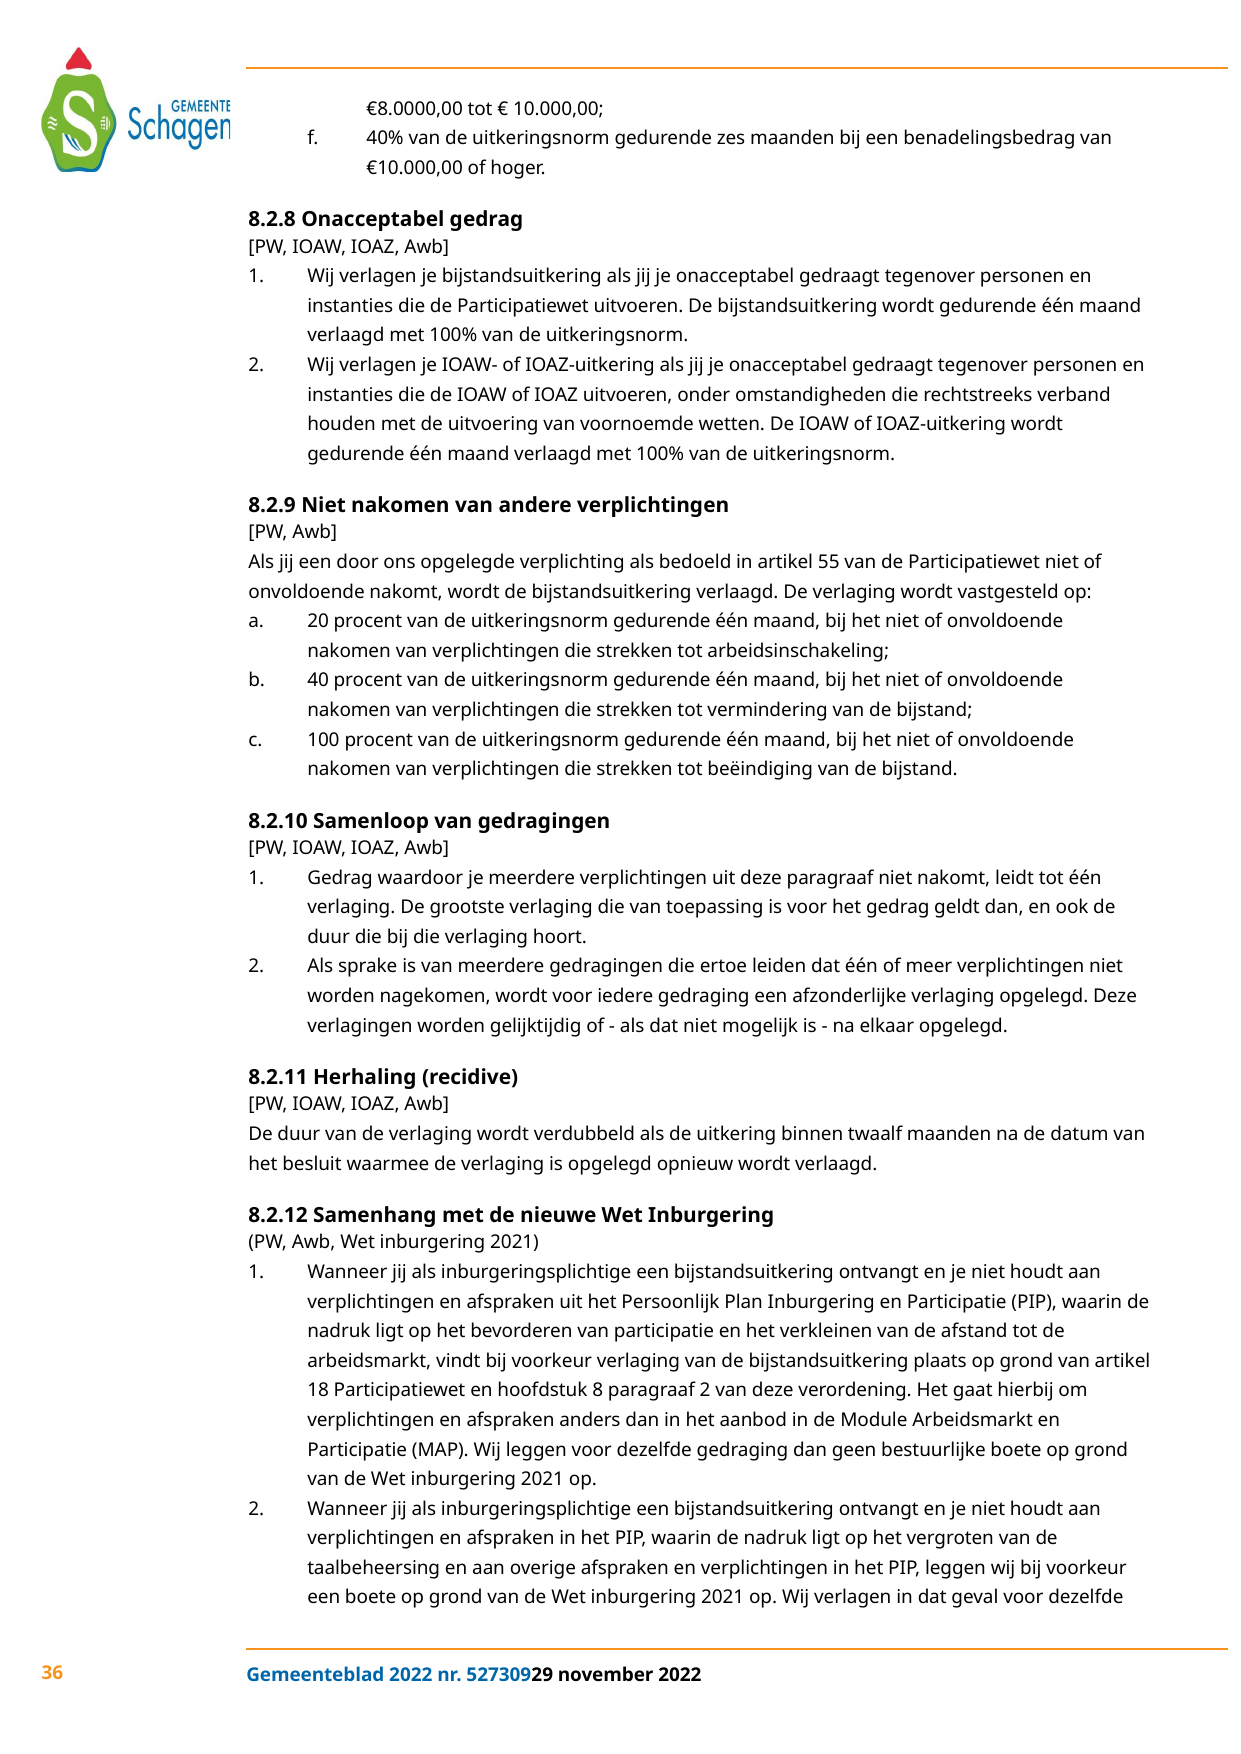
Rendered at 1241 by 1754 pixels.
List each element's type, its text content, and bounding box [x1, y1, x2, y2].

list Wij verlagen je IOAW- of IOAZ-uitkering als jij je onacceptabel gedraagt tegenover personen en instanties die de IOAW of IOAZ uitvoeren, onder omstandigheden die rechtstreeks verband houden met de uitvoering van voornoemde wetten. De IOAW of IOAZ-uitkering wordt gedurende één maand verlaagd met 100% van de uitkeringsnorm. [248, 351, 1152, 466]
text 8.2.11 Herhaling (recidive) [248, 1062, 1152, 1091]
list 40% van de uitkeringsnorm gedurende zes maanden bij een benadelingsbedrag van €10.000,00 of hoger. [307, 124, 1152, 180]
picture [41, 47, 231, 172]
list 40 procent van de uitkeringsnorm gedurende één maand, bij het niet of onvoldoende nakomen van verplichtingen die strekken tot vermindering van de bijstand; [248, 667, 1152, 722]
list €8.0000,00 tot € 10.000,00; [307, 95, 1152, 121]
text [PW, IOAW, IOAZ, Awb] [248, 233, 1152, 258]
list Wanneer jij als inburgeringsplichtige een bijstandsuitkering ontvangt en je niet houdt aan verplichtingen en afspraken in het PIP, waarin de nadruk ligt op het vergroten van de taalbeheersing en aan overige afspraken en verplichtingen in het PIP, leggen wij bij voorkeur een boete op grond van de Wet inburgering 2021 op. Wij verlagen in dat geval voor dezelfde [248, 1495, 1152, 1609]
text 8.2.10 Samenloop van gedragingen [248, 806, 1152, 834]
text De duur van de verlaging wordt verdubbeld als de uitkering binnen twaalf maanden na de datum van het besluit waarmee de verlaging is opgelegd opnieuw wordt verlaagd. [248, 1120, 1152, 1176]
list Wij verlagen je bijstandsuitkering als jij je onacceptabel gedraagt tegenover personen en instanties die de Participatiewet uitvoeren. De bijstandsuitkering wordt gedurende één maand verlaagd met 100% van de uitkeringsnorm. [248, 262, 1152, 347]
text 8.2.12 Samenhang met de nieuwe Wet Inburgering [248, 1200, 1152, 1229]
text (PW, Awb, Wet inburgering 2021) [248, 1229, 1152, 1254]
text 8.2.9 Niet nakomen van andere verplichtingen [248, 490, 1152, 519]
text 8.2.8 Onacceptabel gedrag [248, 204, 1152, 233]
text [PW, IOAW, IOAZ, Awb] [248, 834, 1152, 860]
list Gedrag waardoor je meerdere verplichtingen uit deze paragraaf niet nakomt, leidt tot één verlaging. De grootste verlaging die van toepassing is voor het gedrag geldt dan, en ook de duur die bij die verlaging hoort. [248, 864, 1152, 949]
text Als jij een door ons opgelegde verplichting als bedoeld in artikel 55 van de Participatiewet niet of onvoldoende nakomt, wordt de bijstandsuitkering verlaagd. De verlaging wordt vastgesteld op: [248, 548, 1152, 604]
text [PW, Awb] [248, 519, 1152, 544]
list Als sprake is van meerdere gedragingen die ertoe leiden dat één of meer verplichtingen niet worden nagekomen, wordt voor iedere gedraging een afzonderlijke verlaging opgelegd. Deze verlagingen worden gelijktijdig of - als dat niet mogelijk is - na elkaar opgelegd. [248, 953, 1152, 1037]
list Wanneer jij als inburgeringsplichtige een bijstandsuitkering ontvangt en je niet houdt aan verplichtingen en afspraken uit het Persoonlijk Plan Inburgering en Participatie (PIP), waarin de nadruk ligt op het bevorderen van participatie en het verkleinen van de afstand tot de arbeidsmarkt, vindt bij voorkeur verlaging van de bijstandsuitkering plaats op grond van artikel 18 Participatiewet en hoofdstuk 8 paragraaf 2 van deze verordening. Het gaat hierbij om verplichtingen en afspraken anders dan in het aanbod in de Module Arbeidsmarkt en Participatie (MAP). Wij leggen voor dezelfde gedraging dan geen bestuurlijke boete op grond van de Wet inburgering 2021 op. [248, 1258, 1152, 1491]
text [PW, IOAW, IOAZ, Awb] [248, 1091, 1152, 1116]
list 100 procent van de uitkeringsnorm gedurende één maand, bij het niet of onvoldoende nakomen van verplichtingen die strekken tot beëindiging van de bijstand. [248, 726, 1152, 781]
list 20 procent van de uitkeringsnorm gedurende één maand, bij het niet of onvoldoende nakomen van verplichtingen die strekken tot arbeidsinschakeling; [248, 607, 1152, 663]
